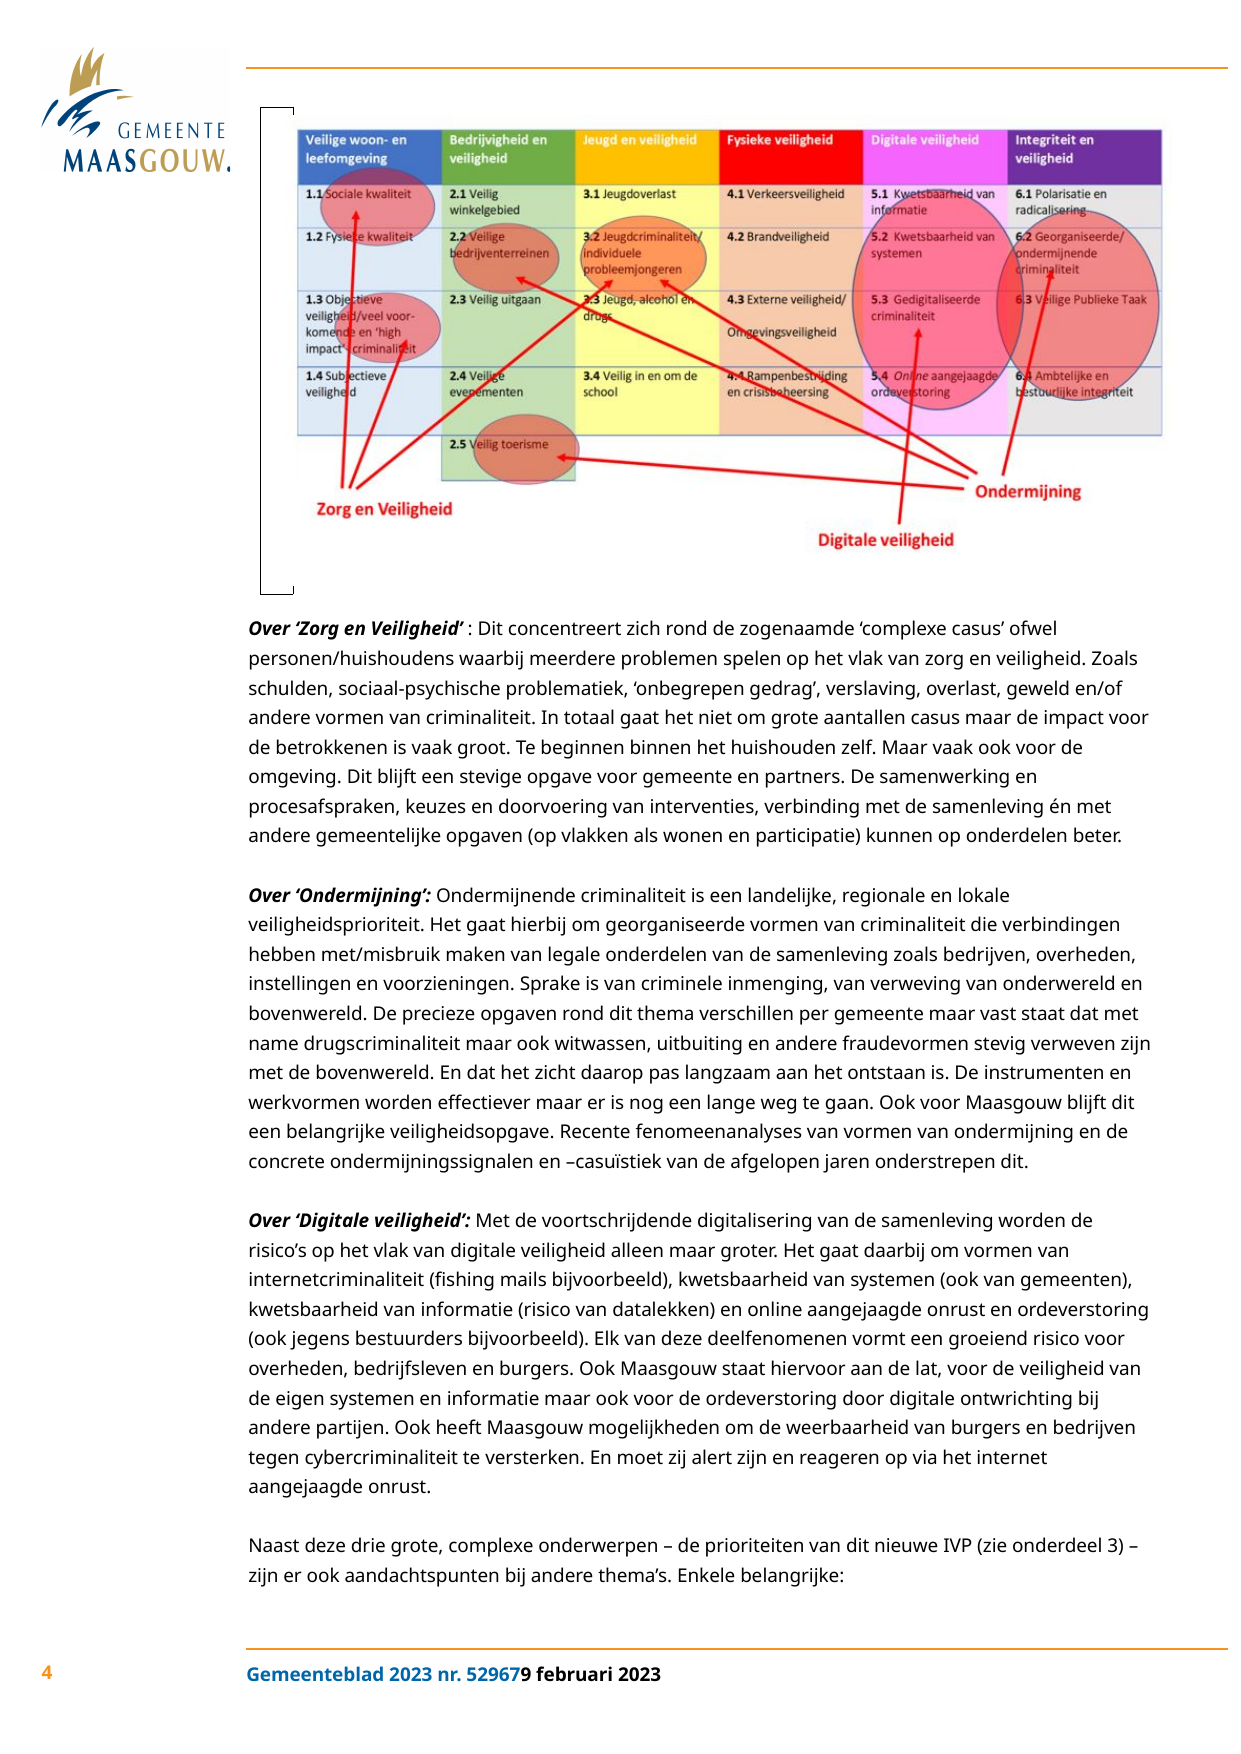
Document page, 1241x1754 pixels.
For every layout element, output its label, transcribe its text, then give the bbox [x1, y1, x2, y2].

text Over ‘Digitale veiligheid’: Met de voortschrijdende digitalisering van de samenleving worden de risico’s op het vlak van digitale veiligheid alleen maar groter. Het gaat daarbij om vormen van internetcriminaliteit (fishing mails bijvoorbeeld), kwetsbaarheid van systemen (ook van gemeenten), kwetsbaarheid van informatie (risico van datalekken) en online aangejaagde onrust en ordeverstoring (ook jegens bestuurders bijvoorbeeld). Elk van deze deelfenomenen vormt een groeiend risico voor overheden, bedrijfsleven en burgers. Ook Maasgouw staat hiervoor aan de lat, voor de veiligheid van de eigen systemen en informatie maar ook voor de ordeverstoring door digitale ontwrichting bij andere partijen. Ook heeft Maasgouw mogelijkheden om de weerbaarheid van burgers en bedrijven tegen cybercriminaliteit te versterken. En moet zij alert zijn en reageren op via het internet aangejaagde onrust. [248, 1207, 1152, 1499]
text Naast deze drie grote, complexe onderwerpen – de prioriteiten van dit nieuwe IVP (zie onderdeel 3) – zijn er ook aandachtspunten bij andere thema’s. Enkele belangrijke: [248, 1533, 1152, 1588]
text Over ‘Zorg en Veiligheid’ : Dit concentreert zich rond de zogenaamde ‘complexe casus’ ofwel personen/huishoudens waarbij meerdere problemen spelen op het vlak van zorg en veiligheid. Zoals schulden, sociaal-psychische problematiek, ‘onbegrepen gedrag’, verslaving, overlast, geweld en/of andere vormen van criminaliteit. In totaal gaat het niet om grote aantallen casus maar de impact voor de betrokkenen is vaak groot. Te beginnen binnen het huishouden zelf. Maar vaak ook voor de omgeving. Dit blijft een stevige opgave voor gemeente en partners. De samenwerking en procesafspraken, keuzes en doorvoering van interventies, verbinding met de samenleving én met andere gemeentelijke opgaven (op vlakken als wonen en participatie) kunnen op onderdelen beter. [248, 616, 1152, 848]
picture [268, 115, 1173, 586]
picture [41, 47, 231, 172]
text Over ‘Ondermijning’: Ondermijnende criminaliteit is een landelijke, regionale en lokale veiligheidsprioriteit. Het gaat hierbij om georganiseerde vormen van criminaliteit die verbindingen hebben met/misbruik maken van legale onderdelen van de samenleving zoals bedrijven, overheden, instellingen en voorzieningen. Sprake is van criminele inmenging, van verweving van onderwereld en bovenwereld. De precieze opgaven rond dit thema verschillen per gemeente maar vast staat dat met name drugscriminaliteit maar ook witwassen, uitbuiting en andere fraudevormen stevig verweven zijn met de bovenwereld. En dat het zicht daarop pas langzaam aan het ontstaan is. De instrumenten en werkvormen worden effectiever maar er is nog een lange weg te gaan. Ook voor Maasgouw blijft dit een belangrijke veiligheidsopgave. Recente fenomeenanalyses van vormen van ondermijning en de concrete ondermijningssignalen en –casuïstiek van de afgelopen jaren onderstrepen dit. [248, 882, 1152, 1174]
